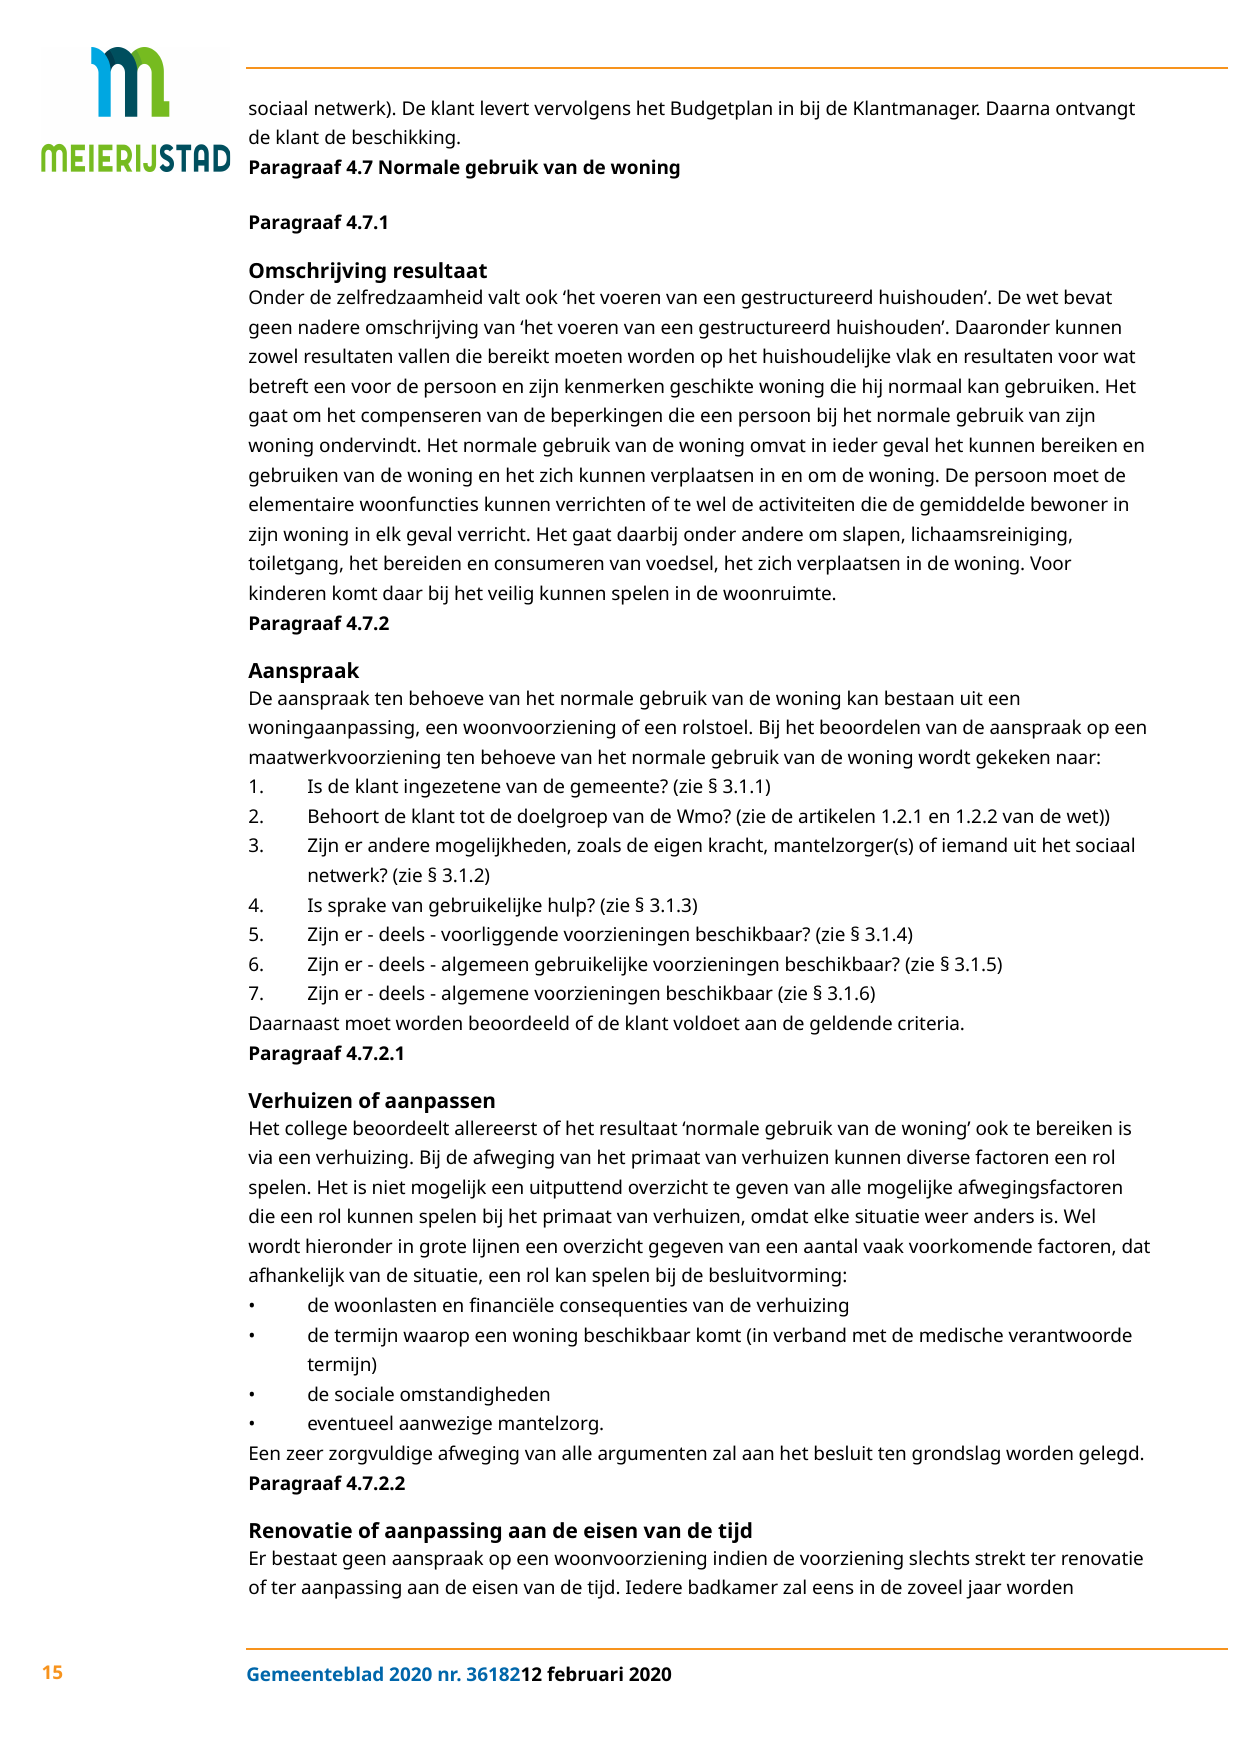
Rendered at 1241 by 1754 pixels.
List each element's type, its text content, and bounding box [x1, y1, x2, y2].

text sociaal netwerk). De klant levert vervolgens het Budgetplan in bij de Klantmanager. Daarna ontvangt de klant de beschikking. [248, 95, 1152, 150]
text Paragraaf 4.7 Normale gebruik van de woning [248, 154, 1152, 180]
list de termijn waarop een woning beschikbaar komt (in verband met de medische verantwoorde termijn) [248, 1322, 1152, 1377]
text Paragraaf 4.7.2.2 [248, 1470, 1152, 1495]
text Er bestaat geen aanspraak op een woonvoorziening indien de voorziening slechts strekt ter renovatie of ter aanpassing aan de eisen van de tijd. Iedere badkamer zal eens in de zoveel jaar worden [248, 1545, 1152, 1600]
list Is de klant ingezetene van de gemeente? (zie § 3.1.1) [248, 773, 1152, 799]
text Een zeer zorgvuldige afweging van alle argumenten zal aan het besluit ten grondslag worden gelegd. [248, 1440, 1152, 1466]
text Paragraaf 4.7.2 [248, 610, 1152, 635]
text Het college beoordeelt allereerst of het resultaat ‘normale gebruik van de woning’ ook te bereiken is via een verhuizing. Bij de afweging van het primaat van verhuizen kunnen diverse factoren een rol spelen. Het is niet mogelijk een uitputtend overzicht te geven van alle mogelijke afwegingsfactoren die een rol kunnen spelen bij het primaat van verhuizen, omdat elke situatie weer anders is. Wel wordt hieronder in grote lijnen een overzicht gegeven van een aantal vaak voorkomende factoren, dat afhankelijk van de situatie, een rol kan spelen bij de besluitvorming: [248, 1115, 1152, 1288]
text Aanspraak [248, 656, 1152, 685]
list Zijn er andere mogelijkheden, zoals de eigen kracht, mantelzorger(s) of iemand uit het sociaal netwerk? (zie § 3.1.2) [248, 833, 1152, 888]
text Omschrijving resultaat [248, 256, 1152, 284]
text Daarnaast moet worden beoordeeld of de klant voldoet aan de geldende criteria. [248, 1010, 1152, 1036]
list Is sprake van gebruikelijke hulp? (zie § 3.1.3) [248, 892, 1152, 917]
list de woonlasten en financiële consequenties van de verhuizing [248, 1292, 1152, 1318]
text Onder de zelfredzaamheid valt ook ‘het voeren van een gestructureerd huishouden’. De wet bevat geen nadere omschrijving van ‘het voeren van een gestructureerd huishouden’. Daaronder kunnen zowel resultaten vallen die bereikt moeten worden op het huishoudelijke vlak en resultaten voor wat betreft een voor de persoon en zijn kenmerken geschikte woning die hij normaal kan gebruiken. Het gaat om het compenseren van de beperkingen die een persoon bij het normale gebruik van zijn woning ondervindt. Het normale gebruik van de woning omvat in ieder geval het kunnen bereiken en gebruiken van de woning en het zich kunnen verplaatsen in en om de woning. De persoon moet de elementaire woonfuncties kunnen verrichten of te wel de activiteiten die de gemiddelde bewoner in zijn woning in elk geval verricht. Het gaat daarbij onder andere om slapen, lichaamsreiniging, toiletgang, het bereiden en consumeren van voedsel, het zich verplaatsen in de woning. Voor kinderen komt daar bij het veilig kunnen spelen in de woonruimte. [248, 284, 1152, 606]
text Renovatie of aanpassing aan de eisen van de tijd [248, 1516, 1152, 1545]
text Paragraaf 4.7.2.1 [248, 1040, 1152, 1065]
picture [41, 47, 231, 172]
list de sociale omstandigheden [248, 1381, 1152, 1407]
text Paragraaf 4.7.1 [248, 209, 1152, 235]
list Zijn er - deels - voorliggende voorzieningen beschikbaar? (zie § 3.1.4) [248, 921, 1152, 947]
text Verhuizen of aanpassen [248, 1086, 1152, 1115]
text De aanspraak ten behoeve van het normale gebruik van de woning kan bestaan uit een woningaanpassing, een woonvoorziening of een rolstoel. Bij het beoordelen van de aanspraak op een maatwerkvoorziening ten behoeve van het normale gebruik van de woning wordt gekeken naar: [248, 685, 1152, 769]
list Behoort de klant tot de doelgroep van de Wmo? (zie de artikelen 1.2.1 en 1.2.2 van de wet)) [248, 803, 1152, 829]
list Zijn er - deels - algemeen gebruikelijke voorzieningen beschikbaar? (zie § 3.1.5) [248, 951, 1152, 977]
list eventueel aanwezige mantelzorg. [248, 1411, 1152, 1436]
list Zijn er - deels - algemene voorzieningen beschikbaar (zie § 3.1.6) [248, 981, 1152, 1006]
